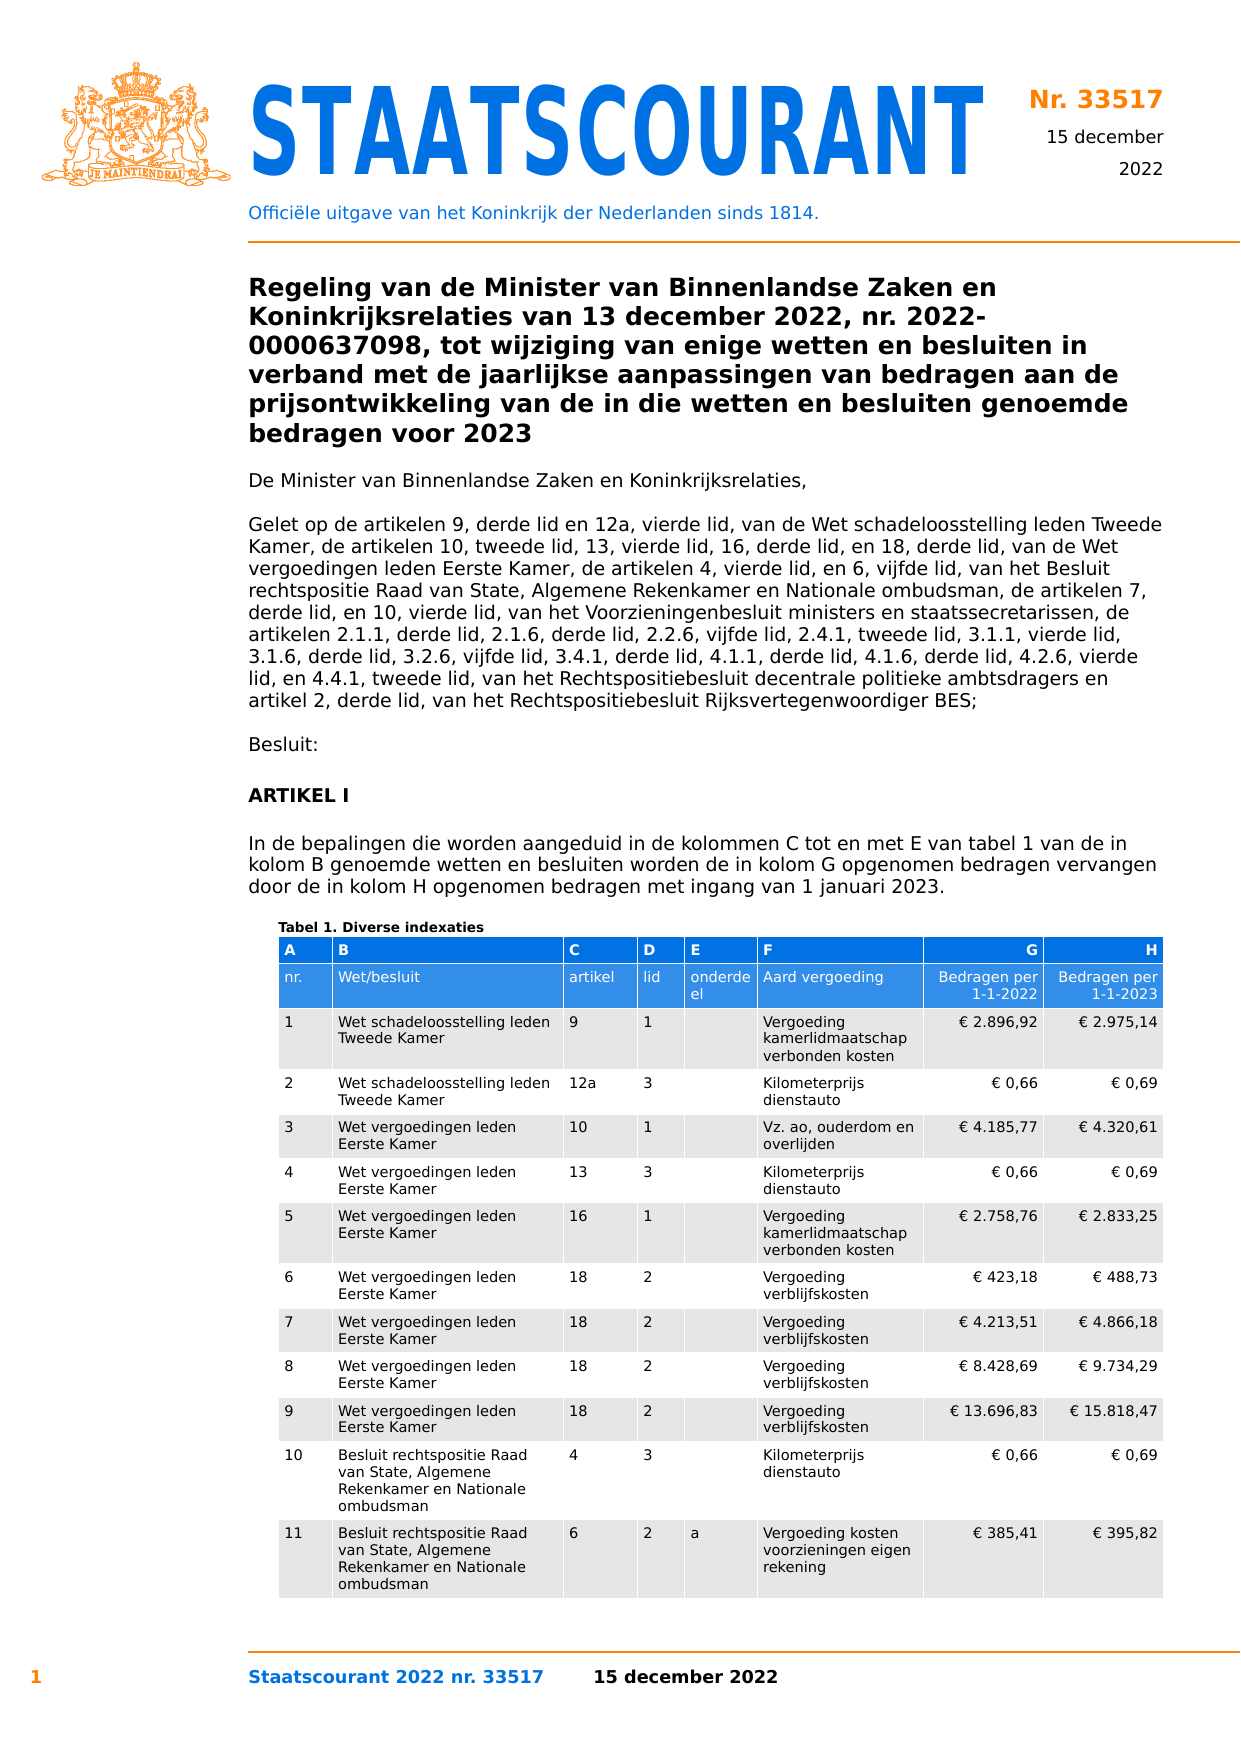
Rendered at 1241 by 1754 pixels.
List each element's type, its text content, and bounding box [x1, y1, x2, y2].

table_cell 10 [279, 1442, 332, 1519]
subtitle Regeling van de Minister van Binnenlandse Zaken en Koninkrijksrelaties van 13 december 2022, nr. 2022-0000637098, tot wijziging van enige wetten en besluiten in verband met de jaarlijkse aanpassingen van bedragen aan de prijsontwikkeling van de in die wetten en besluiten genoemde bedragen voor 2023 [248, 273, 1163, 448]
table_header STAATSCOURANT [248, 62, 998, 203]
table_cell Vergoeding verblijfskosten [758, 1353, 923, 1397]
table_cell € 2.975,14 [1044, 1009, 1163, 1069]
table_cell onderdeel [685, 964, 757, 1008]
table_cell Bedragen per 1-1-2023 [1044, 964, 1163, 1008]
subtitle ARTIKEL I [248, 785, 1163, 807]
table_cell € 15.818,47 [1044, 1398, 1163, 1441]
table_cell € 0,66 [924, 1070, 1043, 1113]
table_cell Bedragen per 1-1-2022 [924, 964, 1043, 1008]
text De Minister van Binnenlandse Zaken en Koninkrijksrelaties, [248, 470, 1163, 492]
table_cell € 395,82 [1044, 1520, 1163, 1598]
table_cell € 4.866,18 [1044, 1309, 1163, 1352]
table_cell 18 [564, 1309, 637, 1352]
table_cell Wet vergoedingen leden Eerste Kamer [333, 1159, 563, 1202]
table_cell € 4.213,51 [924, 1309, 1043, 1352]
table_cell 3 [638, 1070, 684, 1113]
table_cell 1 [638, 1009, 684, 1069]
table_cell 9 [279, 1398, 332, 1441]
table_cell 3 [279, 1115, 332, 1158]
table_cell E [685, 937, 757, 963]
table_cell Wet vergoedingen leden Eerste Kamer [333, 1398, 563, 1441]
table_cell Wet schadeloosstelling leden Tweede Kamer [333, 1009, 563, 1069]
table_cell 2 [638, 1520, 684, 1598]
table_cell F [758, 937, 923, 963]
table_cell Wet vergoedingen leden Eerste Kamer [333, 1309, 563, 1352]
table_cell € 2.833,25 [1044, 1203, 1163, 1263]
table_cell [685, 1203, 757, 1263]
table_cell [685, 1398, 757, 1441]
table_cell a [685, 1520, 757, 1598]
table_cell Kilometerprijs dienstauto [758, 1442, 923, 1519]
table_cell 6 [279, 1265, 332, 1308]
table_cell € 8.428,69 [924, 1353, 1043, 1397]
table_cell [685, 1009, 757, 1069]
table_cell 2 [638, 1398, 684, 1441]
table_cell Vergoeding verblijfskosten [758, 1265, 923, 1308]
table_cell 1 [638, 1203, 684, 1263]
table_cell [685, 1070, 757, 1113]
table_cell € 13.696,83 [924, 1398, 1043, 1441]
table_cell Wet vergoedingen leden Eerste Kamer [333, 1203, 563, 1263]
table_cell 4 [279, 1159, 332, 1202]
table_cell Wet vergoedingen leden Eerste Kamer [333, 1353, 563, 1397]
table_cell € 0,69 [1044, 1159, 1163, 1202]
table_cell 2 [638, 1309, 684, 1352]
table_cell Vergoeding kamerlidmaatschap verbonden kosten [758, 1009, 923, 1069]
table_cell Wet vergoedingen leden Eerste Kamer [333, 1265, 563, 1308]
table_cell 4 [564, 1442, 637, 1519]
table_cell € 9.734,29 [1044, 1353, 1163, 1397]
table_cell Wet schadeloosstelling leden Tweede Kamer [333, 1070, 563, 1113]
table_cell € 4.320,61 [1044, 1115, 1163, 1158]
table_cell Besluit rechtspositie Raad van State, Algemene Rekenkamer en Nationale ombudsman [333, 1520, 563, 1598]
table_header Tabel 1. Diverse indexaties [278, 920, 1163, 936]
table_header Nr. 33517 [998, 62, 1240, 121]
table_cell B [333, 937, 563, 963]
table_cell 13 [564, 1159, 637, 1202]
table_cell Vergoeding verblijfskosten [758, 1398, 923, 1441]
text Besluit: [248, 733, 1163, 755]
table_cell 9 [564, 1009, 637, 1069]
table_cell Wet vergoedingen leden Eerste Kamer [333, 1115, 563, 1158]
table_cell 11 [279, 1520, 332, 1598]
table_cell nr. [279, 964, 332, 1008]
table_cell Kilometerprijs dienstauto [758, 1159, 923, 1202]
table_cell [685, 1442, 757, 1519]
table_cell € 2.758,76 [924, 1203, 1043, 1263]
table_cell [685, 1265, 757, 1308]
table_cell 18 [564, 1265, 637, 1308]
table_cell 16 [564, 1203, 637, 1263]
table_cell 18 [564, 1398, 637, 1441]
text Gelet op de artikelen 9, derde lid en 12a, vierde lid, van de Wet schadeloosstelling leden Tweede Kamer, de artikelen 10, tweede lid, 13, vierde lid, 16, derde lid, en 18, derde lid, van de Wet vergoedingen leden Eerste Kamer, de artikelen 4, vierde lid, en 6, vijfde lid, van het Besluit rechtspositie Raad van State, Algemene Rekenkamer en Nationale ombudsman, de artikelen 7, derde lid, en 10, vierde lid, van het Voorzieningenbesluit ministers en staatssecretarissen, de artikelen 2.1.1, derde lid, 2.1.6, derde lid, 2.2.6, vijfde lid, 2.4.1, tweede lid, 3.1.1, vierde lid, 3.1.6, derde lid, 3.2.6, vijfde lid, 3.4.1, derde lid, 4.1.1, derde lid, 4.1.6, derde lid, 4.2.6, vierde lid, en 4.4.1, tweede lid, van het Rechtspositiebesluit decentrale politieke ambtsdragers en artikel 2, derde lid, van het Rechtspositiebesluit Rijksvertegenwoordiger BES; [248, 514, 1163, 712]
table_cell 6 [564, 1520, 637, 1598]
table_header [25, 62, 248, 241]
table_cell 5 [279, 1203, 332, 1263]
table_cell artikel [564, 964, 637, 1008]
table_cell 2022 [998, 153, 1240, 203]
table_cell Vz. ao, ouderdom en overlijden [758, 1115, 923, 1158]
table_cell € 4.185,77 [924, 1115, 1043, 1158]
table_cell € 0,66 [924, 1159, 1043, 1202]
table_cell D [638, 937, 684, 963]
table_cell 7 [279, 1309, 332, 1352]
table_cell Vergoeding verblijfskosten [758, 1309, 923, 1352]
table_cell 3 [638, 1159, 684, 1202]
table_cell 1 [279, 1009, 332, 1069]
table_cell G [924, 937, 1043, 963]
table_cell € 0,66 [924, 1442, 1043, 1519]
table_cell 18 [564, 1353, 637, 1397]
table_cell € 0,69 [1044, 1442, 1163, 1519]
table_cell A [279, 937, 332, 963]
table_cell 1 [638, 1115, 684, 1158]
table_cell H [1044, 937, 1163, 963]
table_cell [685, 1159, 757, 1202]
table_cell Vergoeding kosten voorzieningen eigen rekening [758, 1520, 923, 1598]
table_cell 12a [564, 1070, 637, 1113]
table_cell € 488,73 [1044, 1265, 1163, 1308]
table_cell Besluit rechtspositie Raad van State, Algemene Rekenkamer en Nationale ombudsman [333, 1442, 563, 1519]
table_cell Officiële uitgave van het Koninkrijk der Nederlanden sinds 1814. [248, 203, 1240, 241]
table_cell [685, 1115, 757, 1158]
table_cell 2 [638, 1353, 684, 1397]
table_cell € 423,18 [924, 1265, 1043, 1308]
table_cell Vergoeding kamerlidmaatschap verbonden kosten [758, 1203, 923, 1263]
table_cell 2 [638, 1265, 684, 1308]
table_cell [685, 1353, 757, 1397]
table_cell [685, 1309, 757, 1352]
table_cell € 0,69 [1044, 1070, 1163, 1113]
table_cell 8 [279, 1353, 332, 1397]
table_cell C [564, 937, 637, 963]
table_cell € 385,41 [924, 1520, 1043, 1598]
picture [41, 62, 231, 186]
text In de bepalingen die worden aangeduid in de kolommen C tot en met E van tabel 1 van de in kolom B genoemde wetten en besluiten worden de in kolom G opgenomen bedragen vervangen door de in kolom H opgenomen bedragen met ingang van 1 januari 2023. [248, 832, 1163, 898]
table_cell 2 [279, 1070, 332, 1113]
table_cell lid [638, 964, 684, 1008]
table_cell € 2.896,92 [924, 1009, 1043, 1069]
table_cell Aard vergoeding [758, 964, 923, 1008]
table_cell 15 december [998, 121, 1240, 153]
table_cell Kilometerprijs dienstauto [758, 1070, 923, 1113]
table_cell 10 [564, 1115, 637, 1158]
table_cell Wet/besluit [333, 964, 563, 1008]
table_cell 3 [638, 1442, 684, 1519]
